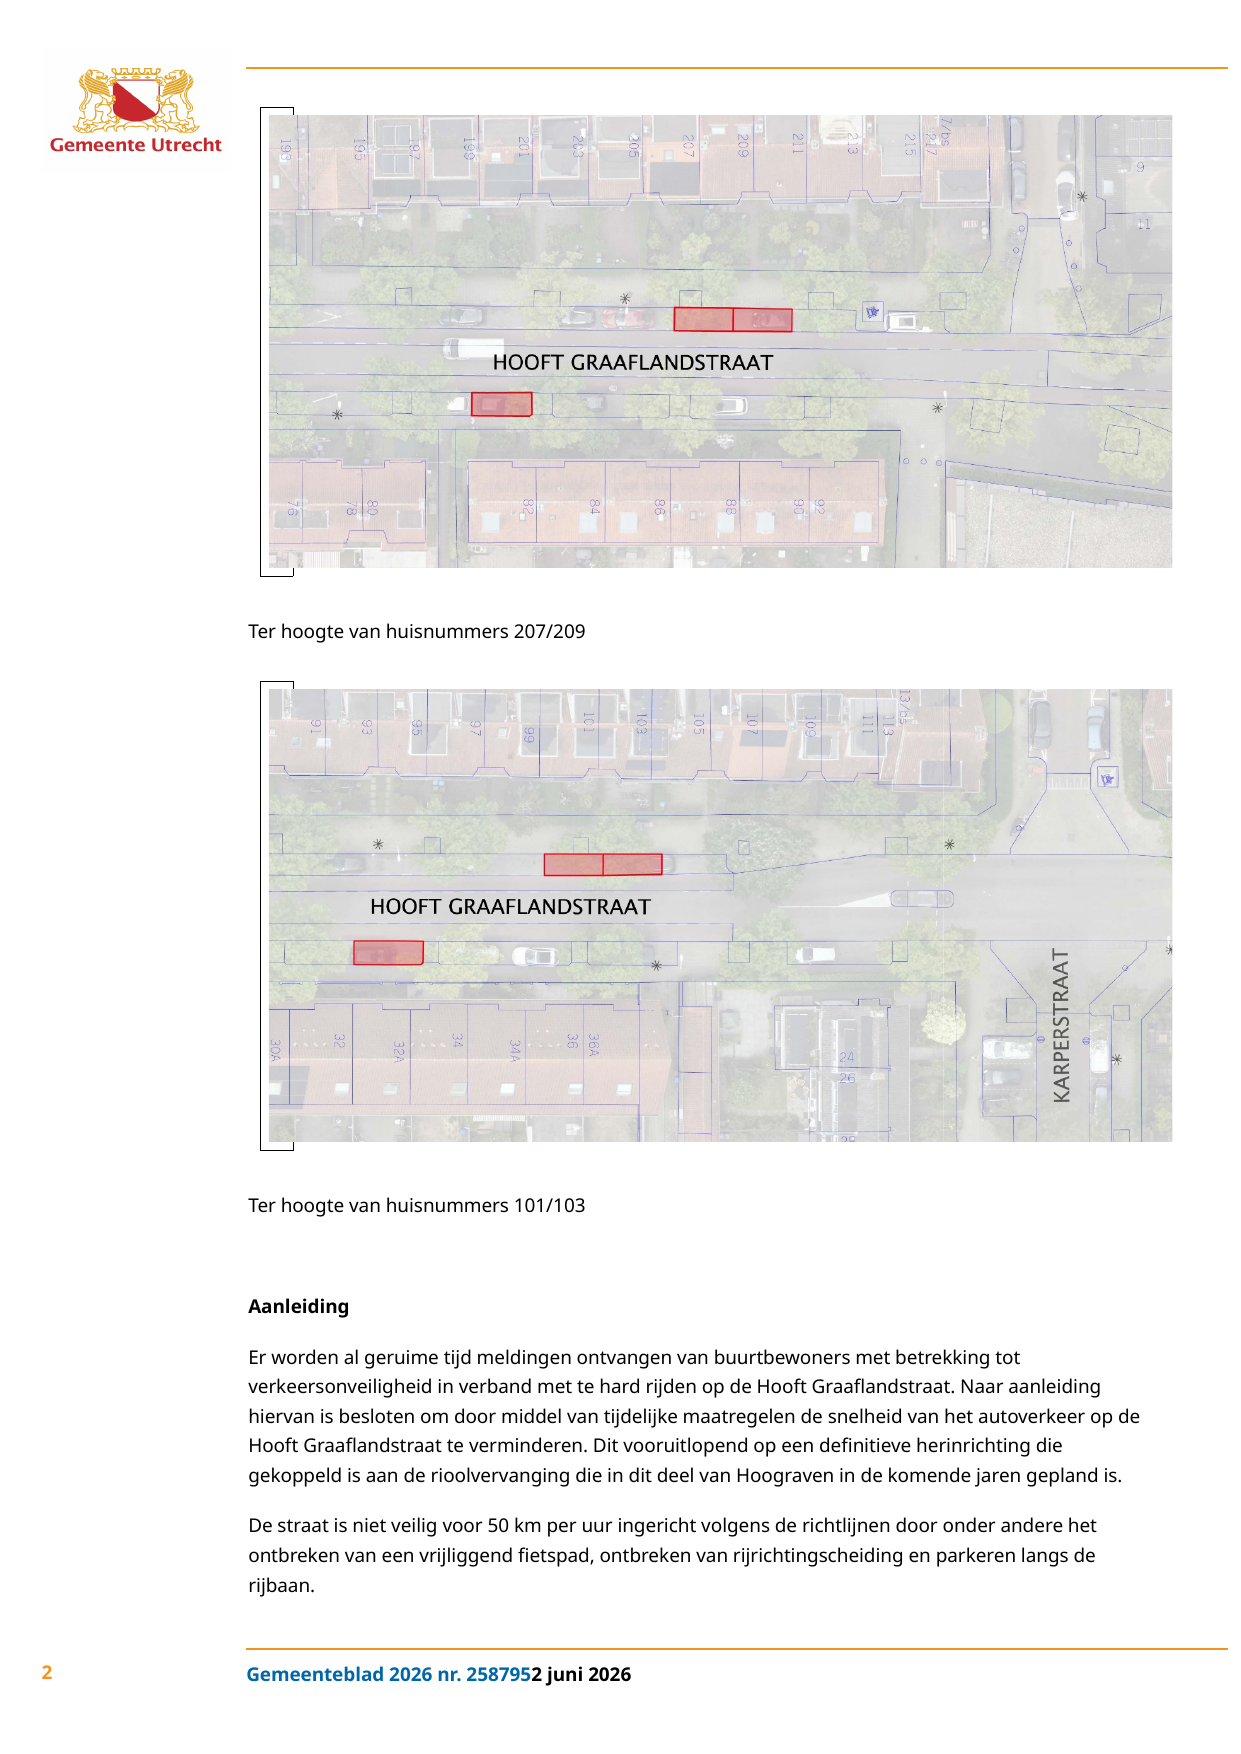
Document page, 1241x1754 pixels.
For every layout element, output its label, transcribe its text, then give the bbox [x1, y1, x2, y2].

picture [41, 47, 231, 172]
picture [268, 689, 1173, 1142]
text De straat is niet veilig voor 50 km per uur ingericht volgens de richtlijnen door onder andere het ontbreken van een vrijliggend fietspad, ontbreken van rijrichtingscheiding en parkeren langs de rijbaan. [248, 1513, 1152, 1598]
text Ter hoogte van huisnummers 207/209 [248, 618, 1152, 644]
picture [268, 115, 1173, 568]
text Aanleiding [248, 1293, 1152, 1319]
text Er worden al geruime tijd meldingen ontvangen van buurtbewoners met betrekking tot verkeersonveiligheid in verband met te hard rijden op de Hooft Graaflandstraat. Naar aanleiding hiervan is besloten om door middel van tijdelijke maatregelen de snelheid van het autoverkeer op de Hooft Graaflandstraat te verminderen. Dit vooruitlopend op een definitieve herinrichting die gekoppeld is aan de rioolvervanging die in dit deel van Hoograven in de komende jaren gepland is. [248, 1344, 1152, 1488]
text Ter hoogte van huisnummers 101/103 [248, 1193, 1152, 1218]
